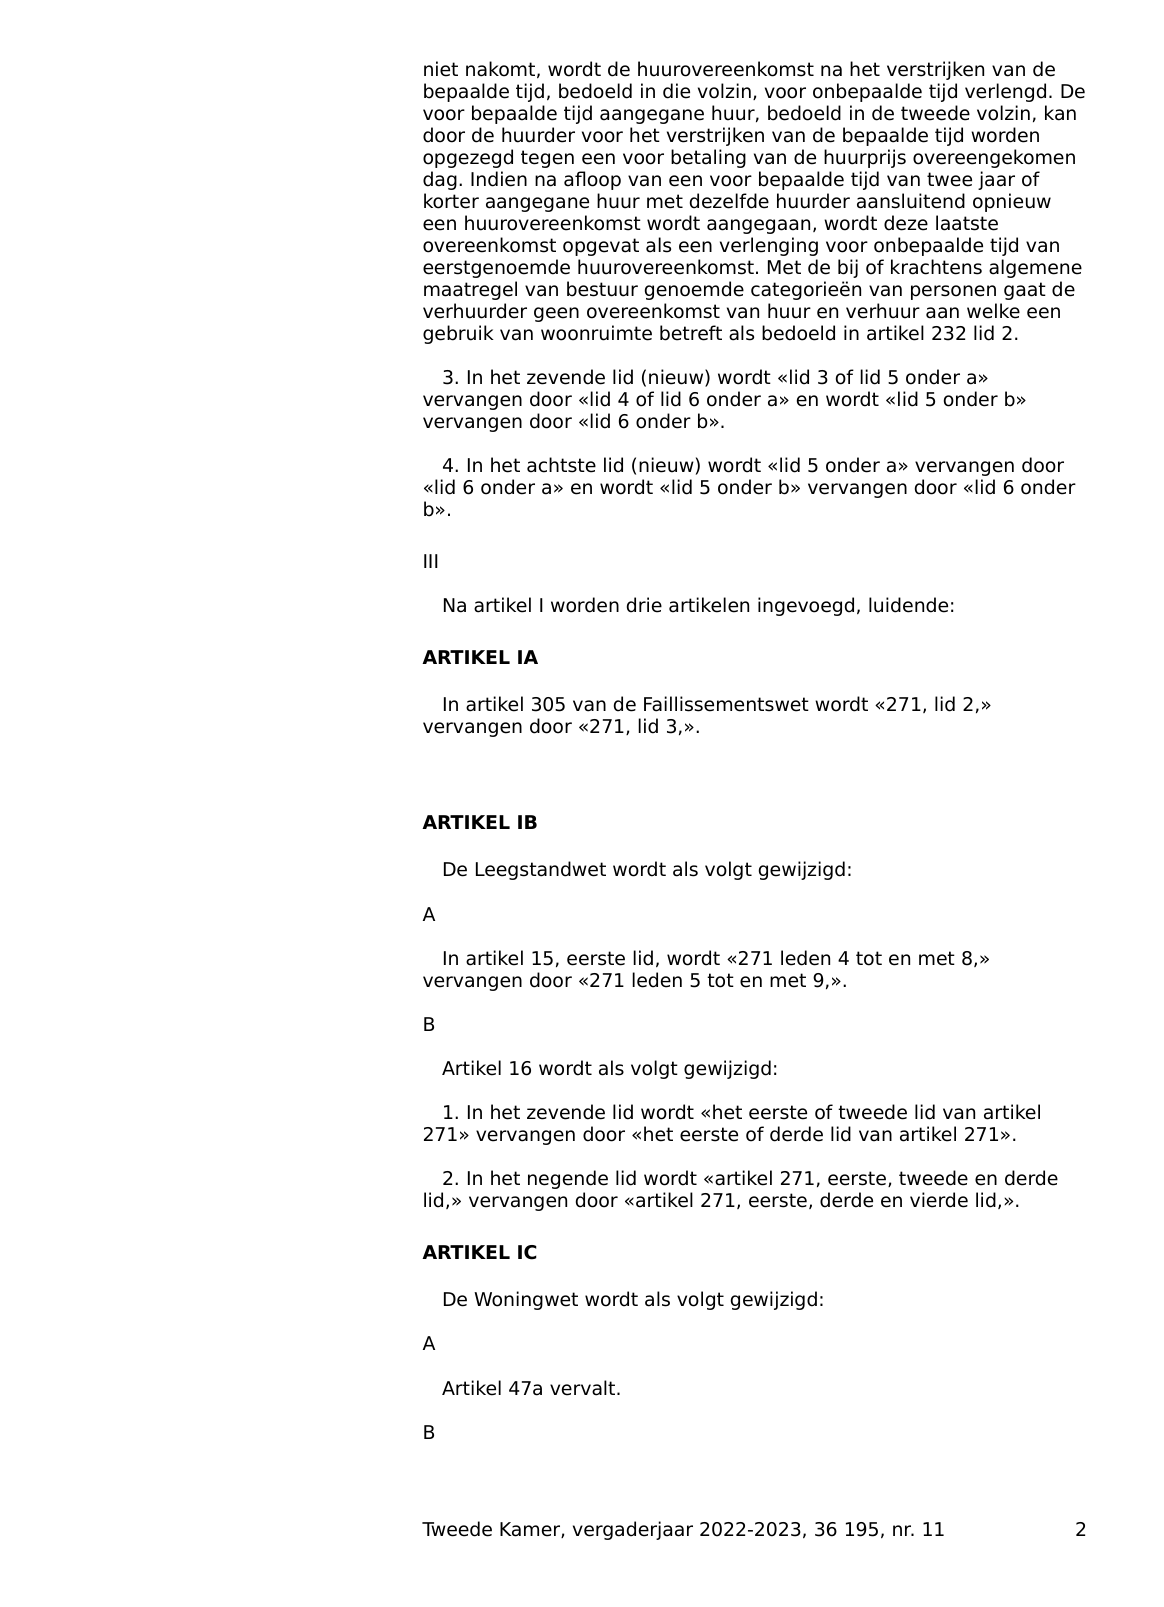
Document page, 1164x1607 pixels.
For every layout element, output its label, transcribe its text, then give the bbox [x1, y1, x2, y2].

text In artikel 15, eerste lid, wordt «271 leden 4 tot en met 8,» vervangen door «271 leden 5 tot en met 9,». [422, 948, 1087, 992]
text B [422, 1422, 1087, 1444]
text De Leegstandwet wordt als volgt gewijzigd: [422, 859, 1087, 881]
text niet nakomt, wordt de huurovereenkomst na het verstrijken van de bepaalde tijd, bedoeld in die volzin, voor onbepaalde tijd verlengd. De voor bepaalde tijd aangegane huur, bedoeld in de tweede volzin, kan door de huurder voor het verstrijken van de bepaalde tijd worden opgezegd tegen een voor betaling van de huurprijs overeengekomen dag. Indien na afloop van een voor bepaalde tijd van twee jaar of korter aangegane huur met dezelfde huurder aansluitend opnieuw een huurovereenkomst wordt aangegaan, wordt deze laatste overeenkomst opgevat als een verlenging voor onbepaalde tijd van eerstgenoemde huurovereenkomst. Met de bij of krachtens algemene maatregel van bestuur genoemde categorieën van personen gaat de verhuurder geen overeenkomst van huur en verhuur aan welke een gebruik van woonruimte betreft als bedoeld in artikel 232 lid 2. [422, 59, 1087, 345]
text Artikel 47a vervalt. [422, 1377, 1087, 1399]
subtitle ARTIKEL IA [422, 647, 1087, 669]
subtitle ARTIKEL IC [422, 1242, 1087, 1264]
text 1. In het zevende lid wordt «het eerste of tweede lid van artikel 271» vervangen door «het eerste of derde lid van artikel 271». [422, 1102, 1087, 1146]
subtitle III [422, 551, 1087, 573]
text Na artikel I worden drie artikelen ingevoegd, luidende: [422, 595, 1087, 617]
text 3. In het zevende lid (nieuw) wordt «lid 3 of lid 5 onder a» vervangen door «lid 4 of lid 6 onder a» en wordt «lid 5 onder b» vervangen door «lid 6 onder b». [422, 367, 1087, 433]
text De Woningwet wordt als volgt gewijzigd: [422, 1289, 1087, 1311]
text In artikel 305 van de Faillissementswet wordt «271, lid 2,» vervangen door «271, lid 3,». [422, 694, 1087, 738]
text 4. In het achtste lid (nieuw) wordt «lid 5 onder a» vervangen door «lid 6 onder a» en wordt «lid 5 onder b» vervangen door «lid 6 onder b». [422, 455, 1087, 521]
text A [422, 1333, 1087, 1355]
text 2. In het negende lid wordt «artikel 271, eerste, tweede en derde lid,» vervangen door «artikel 271, eerste, derde en vierde lid,». [422, 1168, 1087, 1212]
text Artikel 16 wordt als volgt gewijzigd: [422, 1058, 1087, 1080]
text B [422, 1014, 1087, 1036]
subtitle ARTIKEL IB [422, 812, 1087, 834]
text A [422, 903, 1087, 925]
